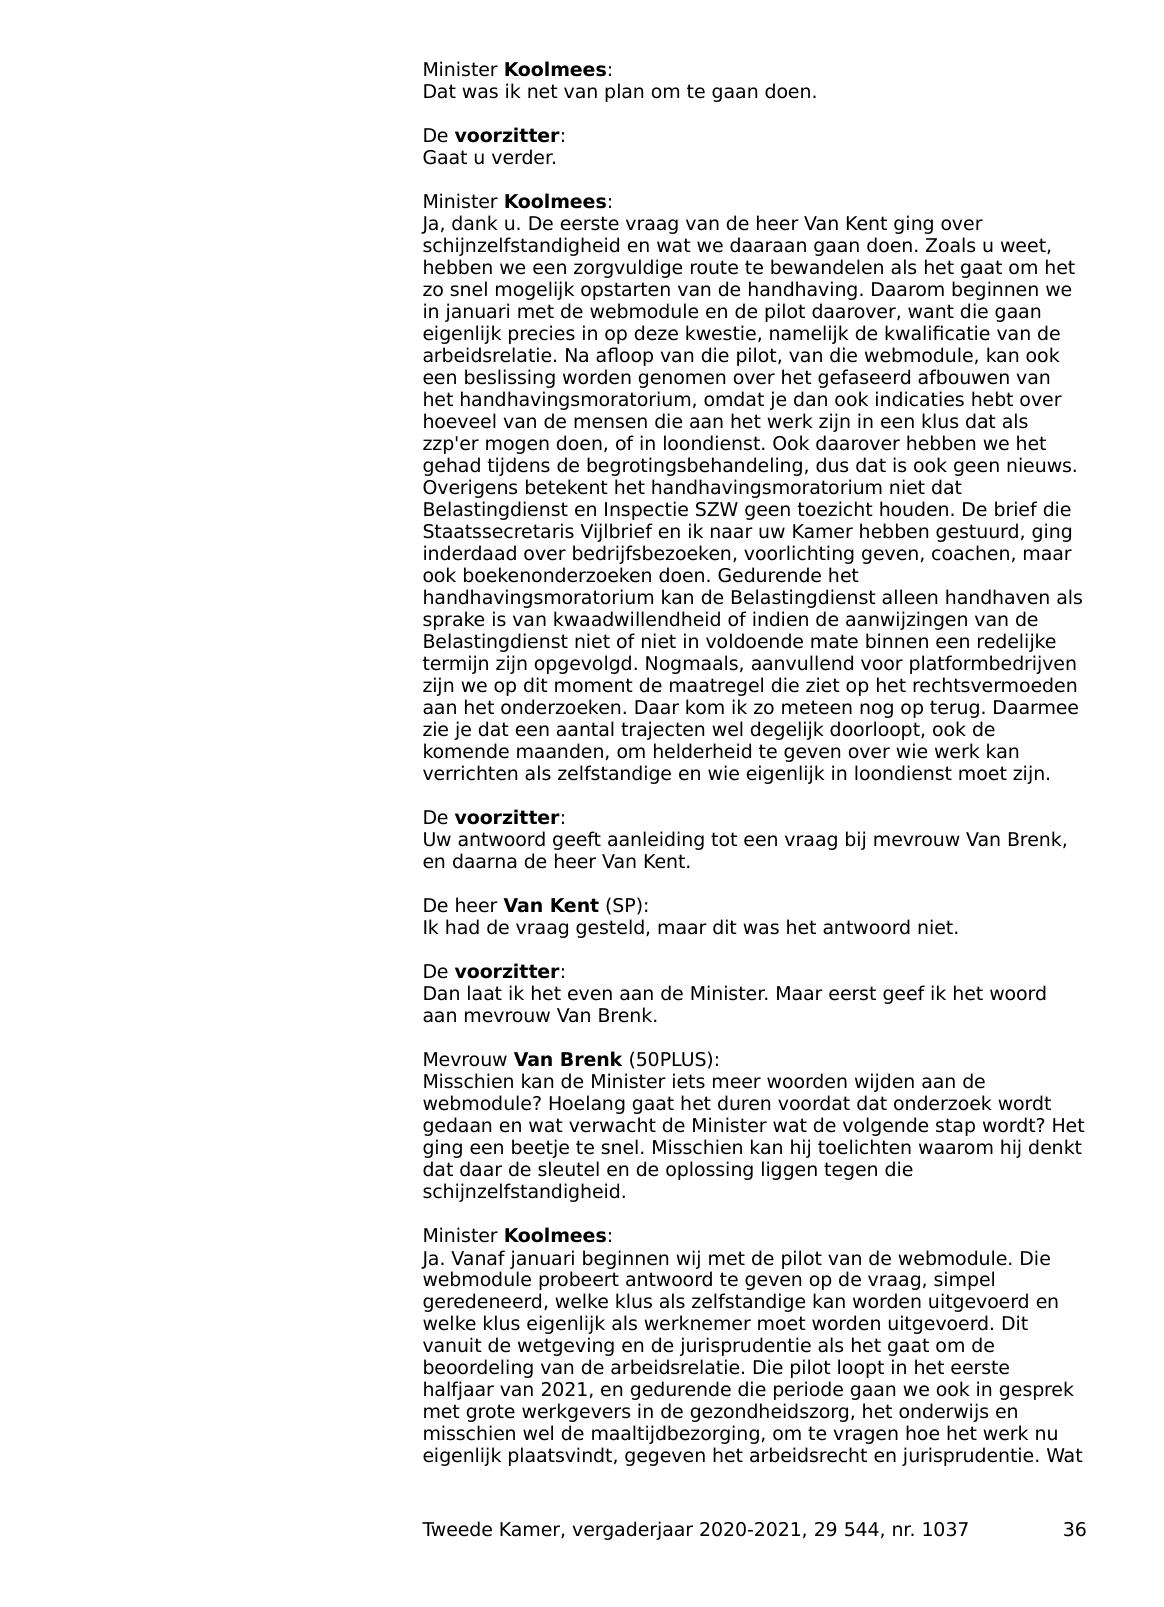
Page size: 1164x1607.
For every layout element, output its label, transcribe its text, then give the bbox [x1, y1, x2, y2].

text De voorzitter: [422, 961, 1087, 983]
text De voorzitter: [422, 807, 1087, 829]
text Ja, dank u. De eerste vraag van de heer Van Kent ging over schijnzelfstandigheid en wat we daaraan gaan doen. Zoals u weet, hebben we een zorgvuldige route te bewandelen als het gaat om het zo snel mogelijk opstarten van de handhaving. Daarom beginnen we in januari met de webmodule en de pilot daarover, want die gaan eigenlijk precies in op deze kwestie, namelijk de kwalificatie van de arbeidsrelatie. Na afloop van die pilot, van die webmodule, kan ook een beslissing worden genomen over het gefaseerd afbouwen van het handhavingsmoratorium, omdat je dan ook indicaties hebt over hoeveel van de mensen die aan het werk zijn in een klus dat als zzp'er mogen doen, of in loondienst. Ook daarover hebben we het gehad tijdens de begrotingsbehandeling, dus dat is ook geen nieuws. Overigens betekent het handhavingsmoratorium niet dat Belastingdienst en Inspectie SZW geen toezicht houden. De brief die Staatssecretaris Vijlbrief en ik naar uw Kamer hebben gestuurd, ging inderdaad over bedrijfsbezoeken, voorlichting geven, coachen, maar ook boekenonderzoeken doen. Gedurende het handhavingsmoratorium kan de Belastingdienst alleen handhaven als sprake is van kwaadwillendheid of indien de aanwijzingen van de Belastingdienst niet of niet in voldoende mate binnen een redelijke termijn zijn opgevolgd. Nogmaals, aanvullend voor platformbedrijven zijn we op dit moment de maatregel die ziet op het rechtsvermoeden aan het onderzoeken. Daar kom ik zo meteen nog op terug. Daarmee zie je dat een aantal trajecten wel degelijk doorloopt, ook de komende maanden, om helderheid te geven over wie werk kan verrichten als zelfstandige en wie eigenlijk in loondienst moet zijn. [422, 213, 1087, 785]
text Misschien kan de Minister iets meer woorden wijden aan de webmodule? Hoelang gaat het duren voordat dat onderzoek wordt gedaan en wat verwacht de Minister wat de volgende stap wordt? Het ging een beetje te snel. Misschien kan hij toelichten waarom hij denkt dat daar de sleutel en de oplossing liggen tegen die schijnzelfstandigheid. [422, 1071, 1087, 1203]
text Minister Koolmees: [422, 59, 1087, 81]
text Dat was ik net van plan om te gaan doen. [422, 81, 1087, 103]
text Minister Koolmees: [422, 1225, 1087, 1247]
text Mevrouw Van Brenk (50PLUS): [422, 1049, 1087, 1071]
text Minister Koolmees: [422, 191, 1087, 213]
text De heer Van Kent (SP): [422, 895, 1087, 917]
text Ja. Vanaf januari beginnen wij met de pilot van de webmodule. Die webmodule probeert antwoord te geven op de vraag, simpel geredeneerd, welke klus als zelfstandige kan worden uitgevoerd en welke klus eigenlijk als werknemer moet worden uitgevoerd. Dit vanuit de wetgeving en de jurisprudentie als het gaat om de beoordeling van de arbeidsrelatie. Die pilot loopt in het eerste halfjaar van 2021, en gedurende die periode gaan we ook in gesprek met grote werkgevers in de gezondheidszorg, het onderwijs en misschien wel de maaltijdbezorging, om te vragen hoe het werk nu eigenlijk plaatsvindt, gegeven het arbeidsrecht en jurisprudentie. Wat [422, 1247, 1087, 1467]
text Gaat u verder. [422, 147, 1087, 169]
text Uw antwoord geeft aanleiding tot een vraag bij mevrouw Van Brenk, en daarna de heer Van Kent. [422, 829, 1087, 873]
text Ik had de vraag gesteld, maar dit was het antwoord niet. [422, 917, 1087, 939]
text De voorzitter: [422, 125, 1087, 147]
text Dan laat ik het even aan de Minister. Maar eerst geef ik het woord aan mevrouw Van Brenk. [422, 983, 1087, 1027]
